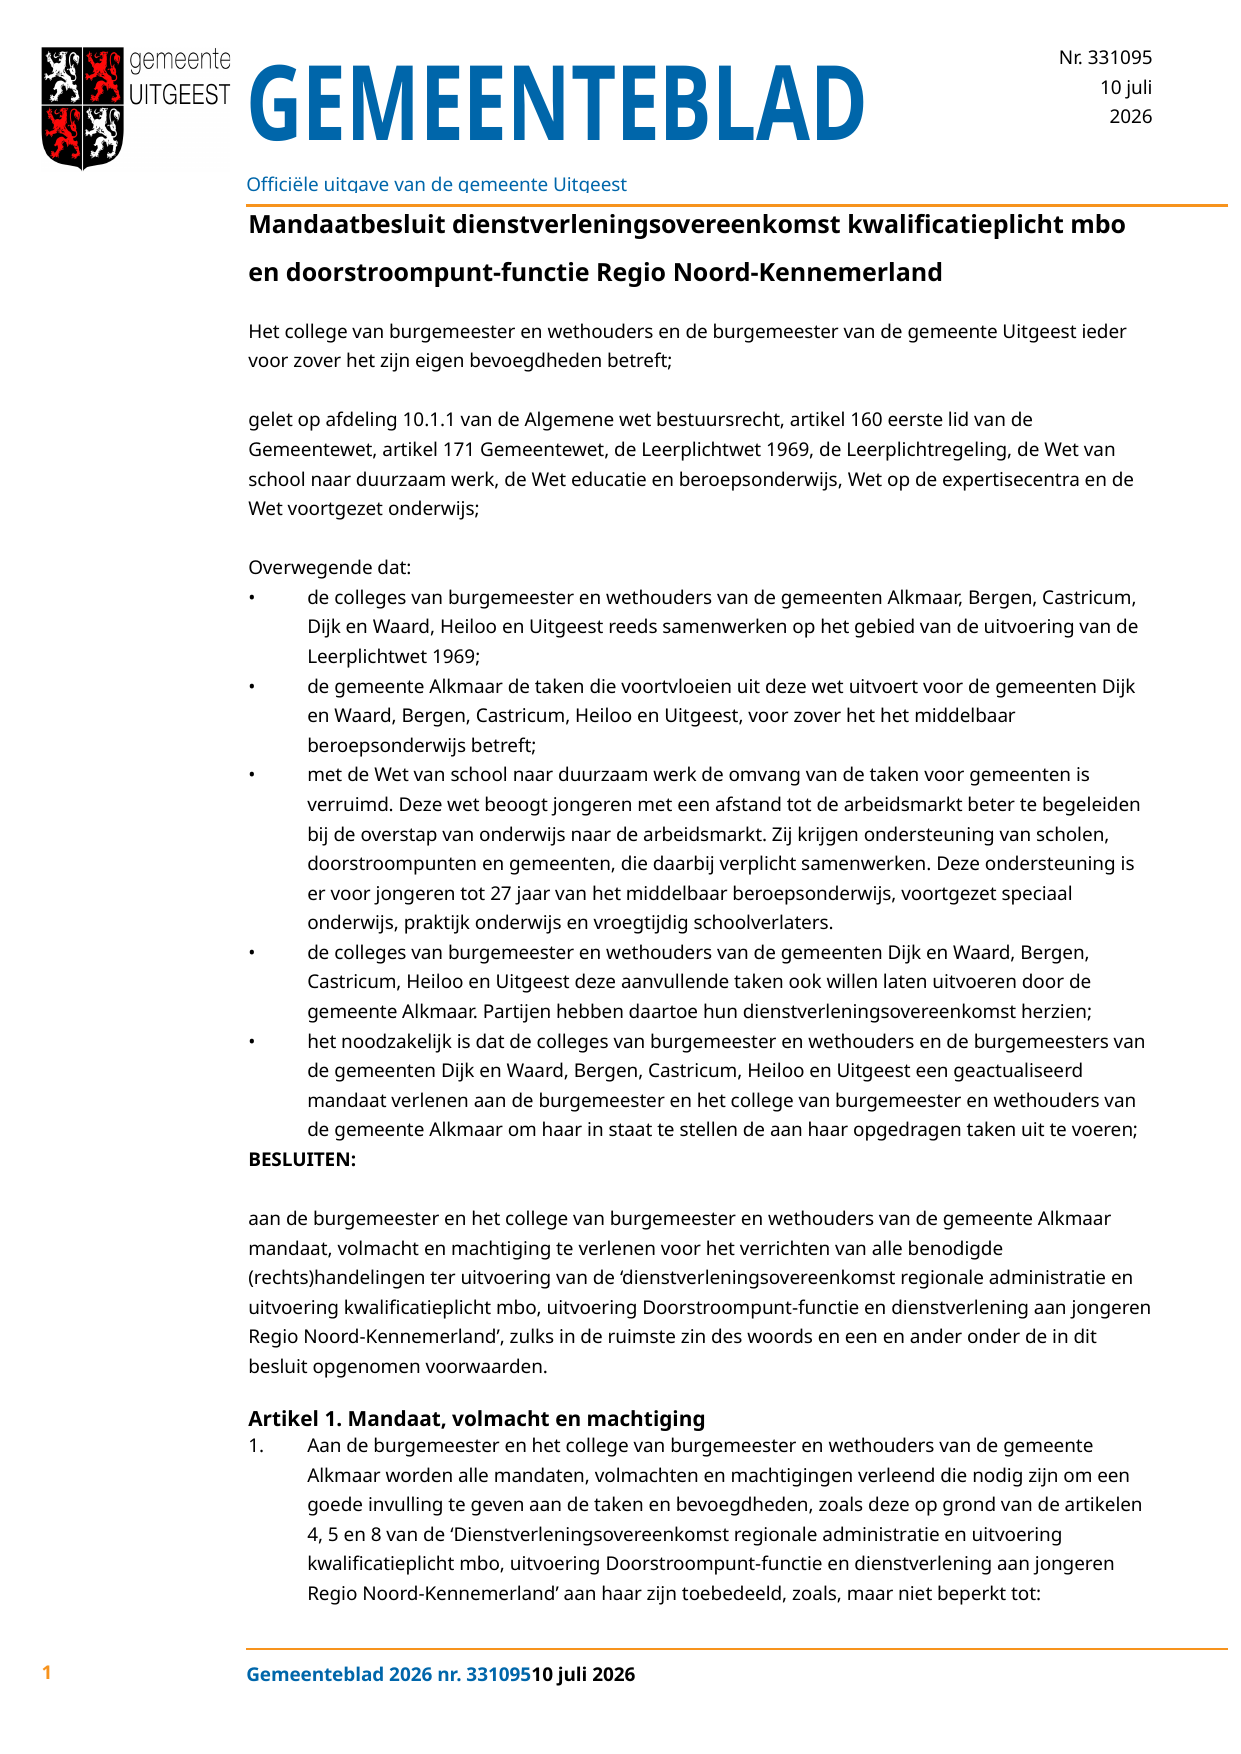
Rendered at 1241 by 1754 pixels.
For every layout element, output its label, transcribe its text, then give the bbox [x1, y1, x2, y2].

picture [41, 47, 231, 172]
list de colleges van burgemeester en wethouders van de gemeenten Alkmaar, Bergen, Castricum, Dijk en Waard, Heiloo en Uitgeest reeds samenwerken op het gebied van de uitvoering van de Leerplichtwet 1969; [248, 584, 1152, 669]
list de colleges van burgemeester en wethouders van de gemeenten Dijk en Waard, Bergen, Castricum, Heiloo en Uitgeest deze aanvullende taken ook willen laten uitvoeren door de gemeente Alkmaar. Partijen hebben daartoe hun dienstverleningsovereenkomst herzien; [248, 939, 1152, 1024]
text gelet op afdeling 10.1.1 van de Algemene wet bestuursrecht, artikel 160 eerste lid van de Gemeentewet, artikel 171 Gemeentewet, de Leerplichtwet 1969, de Leerplichtregeling, de Wet van school naar duurzaam werk, de Wet educatie en beroepsonderwijs, Wet op de expertisecentra en de Wet voortgezet onderwijs; [248, 407, 1152, 521]
list het noodzakelijk is dat de colleges van burgemeester en wethouders en de burgemeesters van de gemeenten Dijk en Waard, Bergen, Castricum, Heiloo en Uitgeest een geactualiseerd mandaat verlenen aan de burgemeester en het college van burgemeester en wethouders van de gemeente Alkmaar om haar in staat te stellen de aan haar opgedragen taken uit te voeren; [248, 1028, 1152, 1142]
list met de Wet van school naar duurzaam werk de omvang van de taken voor gemeenten is verruimd. Deze wet beoogt jongeren met een afstand tot de arbeidsmarkt beter te begeleiden bij de overstap van onderwijs naar de arbeidsmarkt. Zij krijgen ondersteuning van scholen, doorstroompunten en gemeenten, die daarbij verplicht samenwerken. Deze ondersteuning is er voor jongeren tot 27 jaar van het middelbaar beroepsonderwijs, voortgezet speciaal onderwijs, praktijk onderwijs en vroegtijdig schoolverlaters. [248, 762, 1152, 935]
list Aan de burgemeester en het college van burgemeester en wethouders van de gemeente Alkmaar worden alle mandaten, volmachten en machtigingen verleend die nodig zijn om een goede invulling te geven aan de taken en bevoegdheden, zoals deze op grond van de artikelen 4, 5 en 8 van de ‘Dienstverleningsovereenkomst regionale administratie en uitvoering kwalificatieplicht mbo, uitvoering Doorstroompunt-functie en dienstverlening aan jongeren Regio Noord-Kennemerland’ aan haar zijn toebedeeld, zoals, maar niet beperkt tot: [248, 1432, 1152, 1606]
text Het college van burgemeester en wethouders en de burgemeester van de gemeente Uitgeest ieder voor zover het zijn eigen bevoegdheden betreft; [248, 318, 1152, 373]
text Overwegende dat: [248, 554, 1152, 580]
text BESLUITEN: [248, 1146, 1152, 1172]
text Mandaatbesluit dienstverleningsovereenkomst kwalificatieplicht mbo en doorstroompunt-functie Regio Noord-Kennemerland [248, 207, 1152, 288]
list de gemeente Alkmaar de taken die voortvloeien uit deze wet uitvoert voor de gemeenten Dijk en Waard, Bergen, Castricum, Heiloo en Uitgeest, voor zover het het middelbaar beroepsonderwijs betreft; [248, 673, 1152, 758]
text aan de burgemeester en het college van burgemeester en wethouders van de gemeente Alkmaar mandaat, volmacht en machtiging te verlenen voor het verrichten van alle benodigde (rechts)handelingen ter uitvoering van de ‘dienstverleningsovereenkomst regionale administratie en uitvoering kwalificatieplicht mbo, uitvoering Doorstroompunt-functie en dienstverlening aan jongeren Regio Noord-Kennemerland’, zulks in de ruimste zin des woords en een en ander onder de in dit besluit opgenomen voorwaarden. [248, 1205, 1152, 1379]
text Artikel 1. Mandaat, volmacht en machtiging [248, 1404, 1152, 1432]
